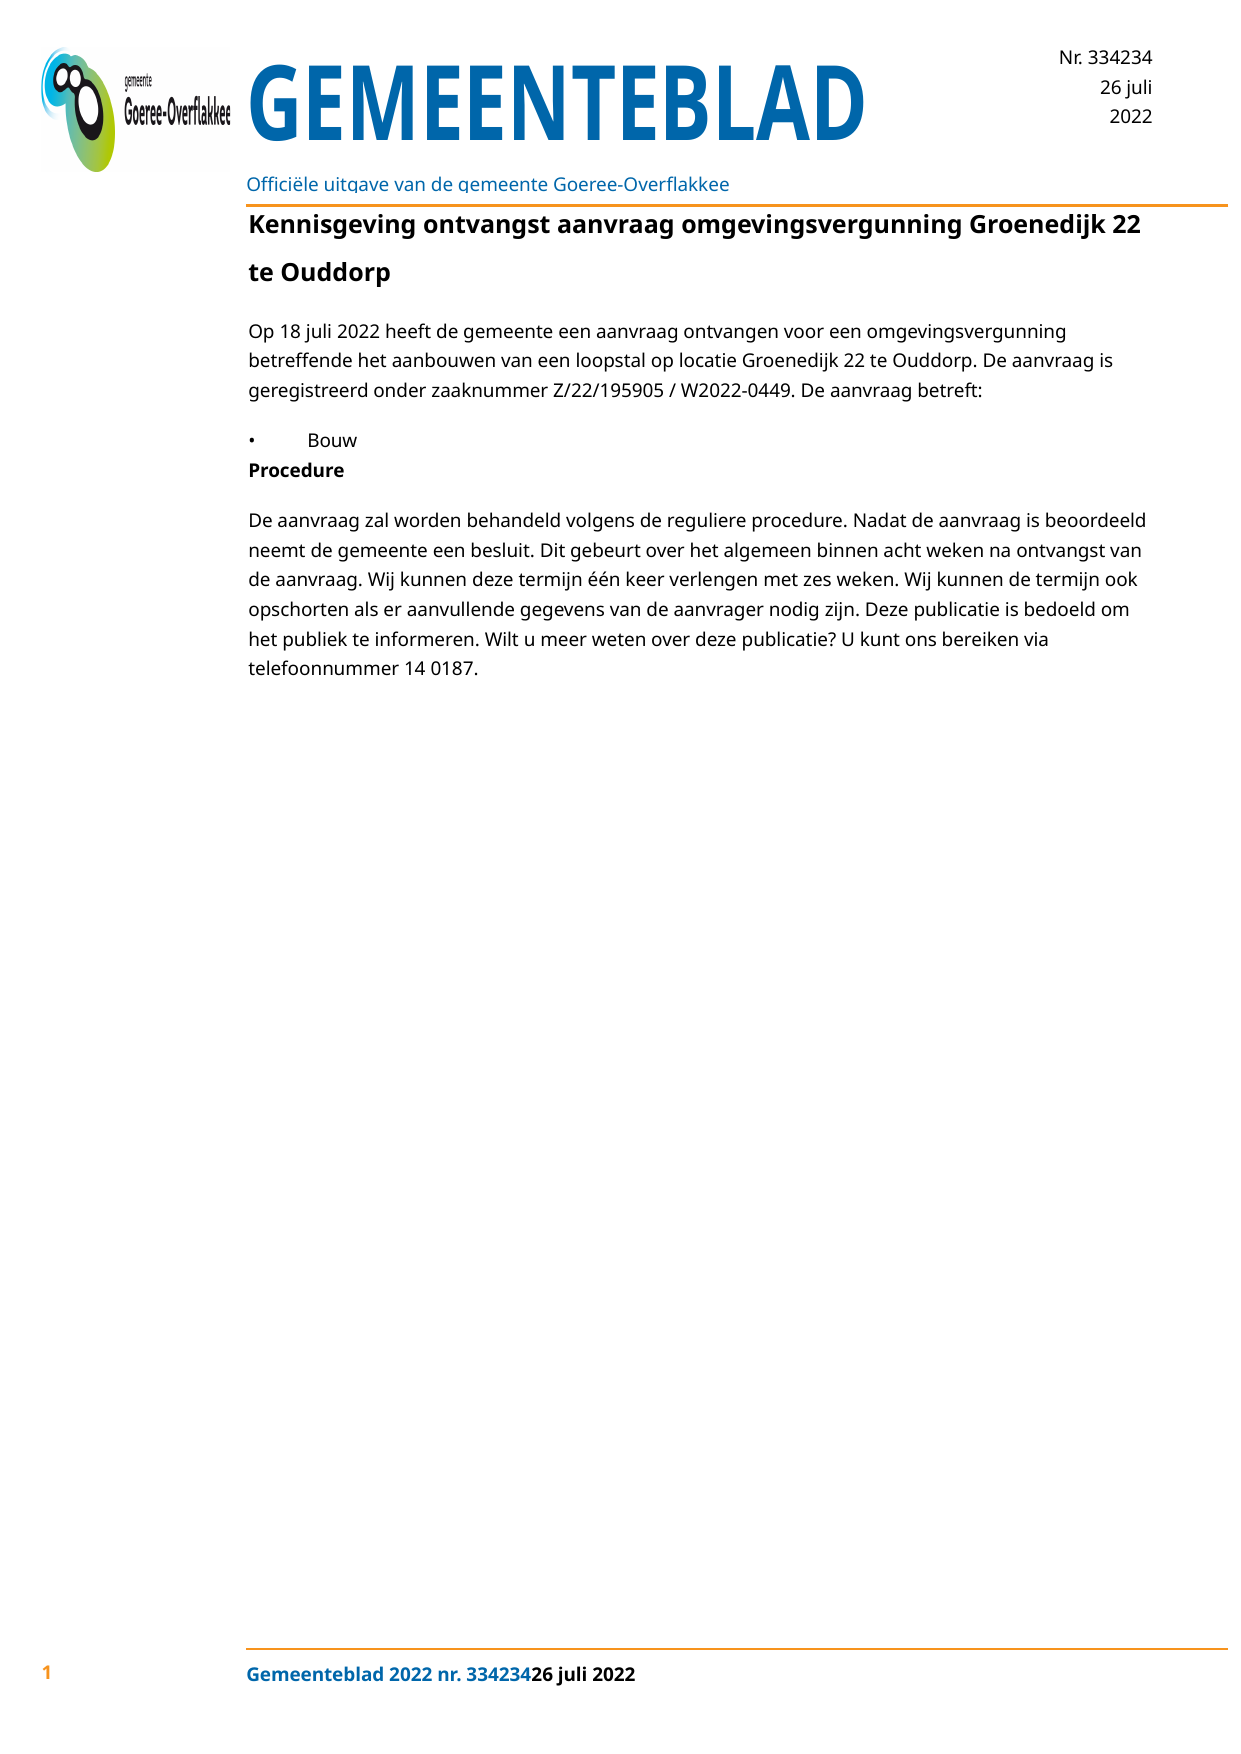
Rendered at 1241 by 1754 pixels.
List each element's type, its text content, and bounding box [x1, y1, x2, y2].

text Op 18 juli 2022 heeft de gemeente een aanvraag ontvangen voor een omgevingsvergunning betreffende het aanbouwen van een loopstal op locatie Groenedijk 22 te Ouddorp. De aanvraag is geregistreerd onder zaaknummer Z/22/195905 / W2022-0449. De aanvraag betreft: [248, 318, 1152, 403]
list Bouw [248, 427, 1152, 453]
text De aanvraag zal worden behandeld volgens de reguliere procedure. Nadat de aanvraag is beoordeeld neemt de gemeente een besluit. Dit gebeurt over het algemeen binnen acht weken na ontvangst van de aanvraag. Wij kunnen deze termijn één keer verlengen met zes weken. Wij kunnen de termijn ook opschorten als er aanvullende gegevens van de aanvrager nodig zijn. Deze publicatie is bedoeld om het publiek te informeren. Wilt u meer weten over deze publicatie? U kunt ons bereiken via telefoonnummer 14 0187. [248, 507, 1152, 681]
picture [41, 47, 231, 172]
text Kennisgeving ontvangst aanvraag omgevingsvergunning Groenedijk 22 te Ouddorp [248, 207, 1152, 288]
text Procedure [248, 457, 1152, 483]
